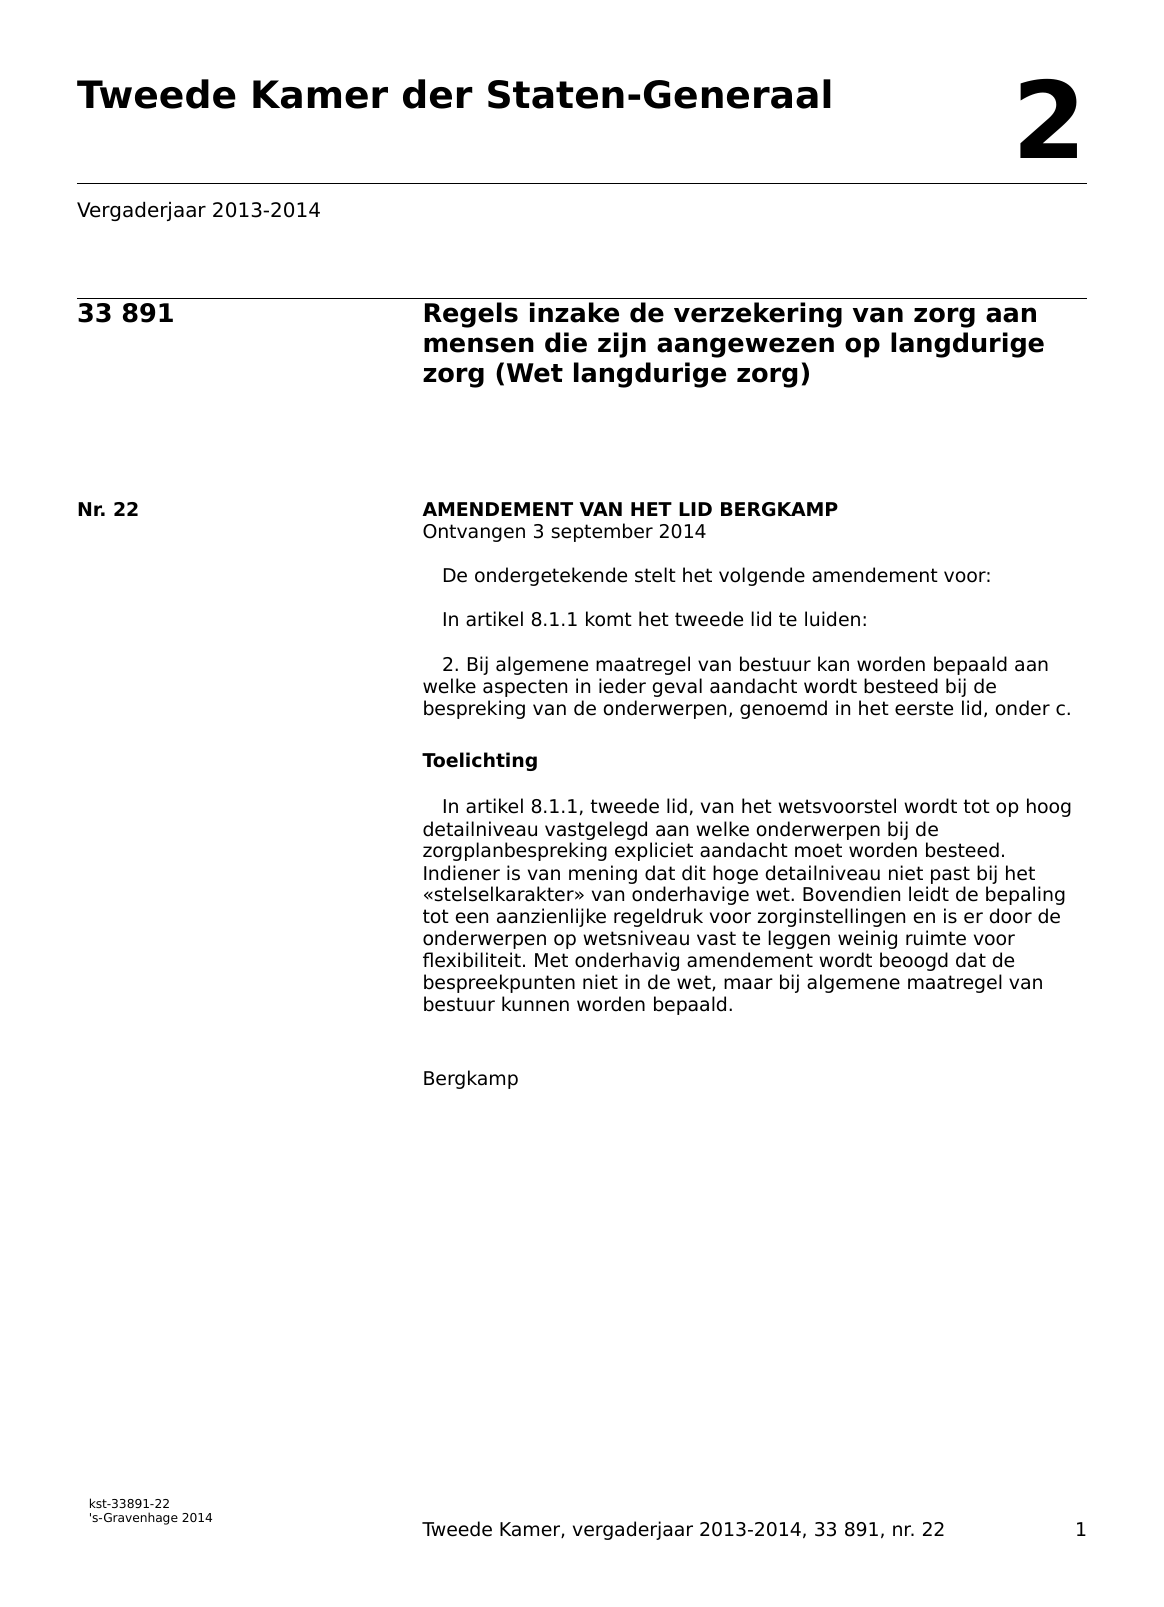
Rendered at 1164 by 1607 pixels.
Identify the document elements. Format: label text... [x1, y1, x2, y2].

text 2. Bij algemene maatregel van bestuur kan worden bepaald aan welke aspecten in ieder geval aandacht wordt besteed bij de bespreking van de onderwerpen, genoemd in het eerste lid, onder c. [422, 653, 1087, 719]
table_cell Vergaderjaar 2013-2014 [77, 184, 1087, 298]
text De ondergetekende stelt het volgende amendement voor: [422, 565, 1087, 587]
text Ontvangen 3 september 2014 [422, 521, 1087, 543]
text In artikel 8.1.1 komt het tweede lid te luiden: [422, 609, 1087, 631]
subtitle Toelichting [422, 749, 1087, 771]
subtitle Nr. 22 AMENDEMENT VAN HET LID BERGKAMP [77, 499, 1087, 521]
text 's-Gravenhage 2014 [88, 1511, 323, 1525]
table_header Tweede Kamer der Staten-Generaal [77, 59, 886, 183]
text In artikel 8.1.1, tweede lid, van het wetsvoorstel wordt tot op hoog detailniveau vastgelegd aan welke onderwerpen bij de zorgplanbespreking expliciet aandacht moet worden besteed. Indiener is van mening dat dit hoge detailniveau niet past bij het «stelselkarakter» van onderhavige wet. Bovendien leidt de bepaling tot een aanzienlijke regeldruk voor zorginstellingen en is er door de onderwerpen op wetsniveau vast te leggen weinig ruimte voor flexibiliteit. Met onderhavig amendement wordt beoogd dat de bespreekpunten niet in de wet, maar bij algemene maatregel van bestuur kunnen worden bepaald. [422, 796, 1087, 1016]
text kst-33891-22 [88, 1497, 323, 1511]
table_header 2 [886, 59, 1087, 183]
text Bergkamp [422, 1046, 1087, 1090]
subtitle 33 891 Regels inzake de verzekering van zorg aan mensen die zijn aangewezen op langdurige zorg (Wet langdurige zorg) [77, 299, 1087, 388]
